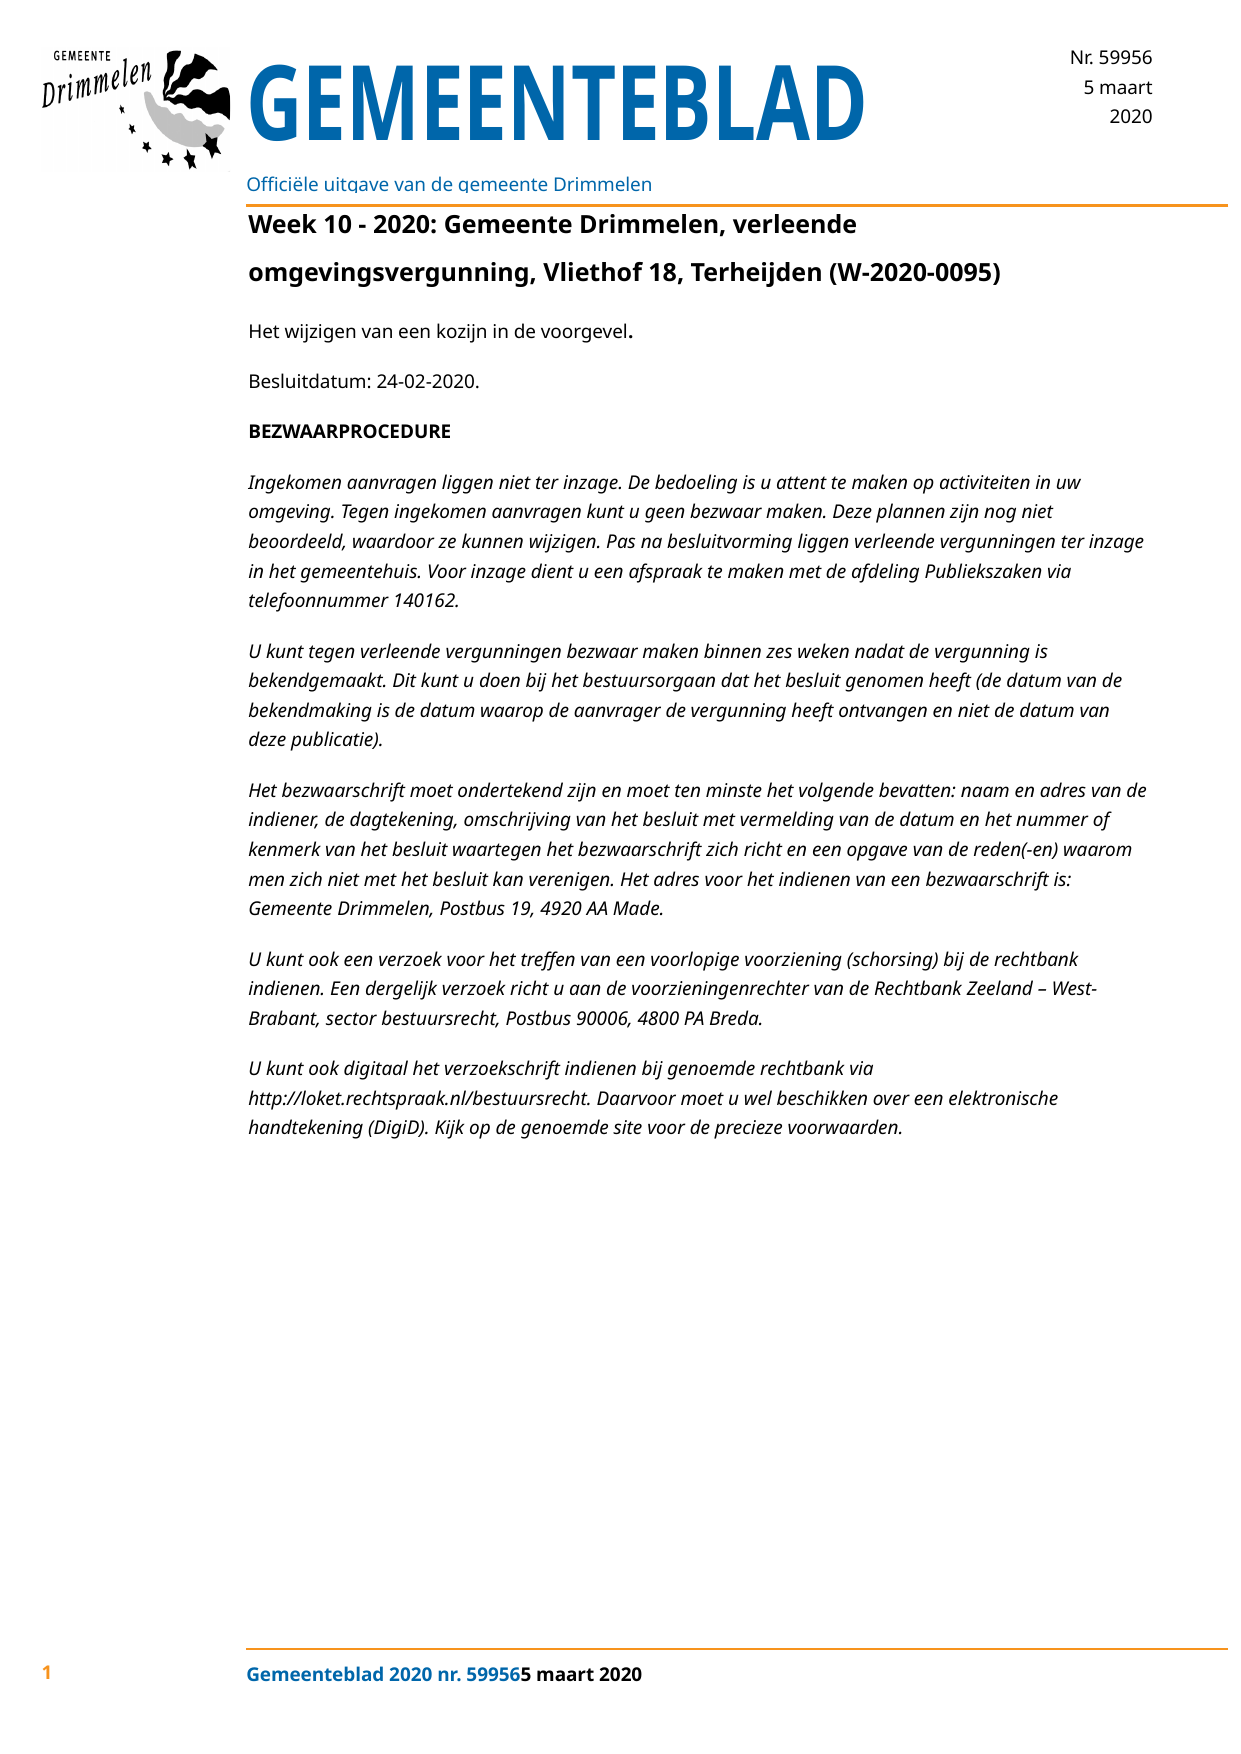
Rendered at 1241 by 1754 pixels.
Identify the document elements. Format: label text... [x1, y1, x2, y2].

text Besluitdatum: 24-02-2020. [248, 368, 1152, 394]
text Week 10 - 2020: Gemeente Drimmelen, verleende omgevingsvergunning, Vliethof 18, Terheijden (W-2020-0095) [248, 207, 1152, 288]
text BEZWAARPROCEDURE [248, 419, 1152, 444]
text Het bezwaarschrift moet ondertekend zijn en moet ten minste het volgende bevatten: naam en adres van de indiener, de dagtekening, omschrijving van het besluit met vermelding van de datum en het nummer of kenmerk van het besluit waartegen het bezwaarschrift zich richt en een opgave van de reden(-en) waarom men zich niet met het besluit kan verenigen. Het adres voor het indienen van een bezwaarschrift is: Gemeente Drimmelen, Postbus 19, 4920 AA Made. [248, 777, 1152, 921]
text Ingekomen aanvragen liggen niet ter inzage. De bedoeling is u attent te maken op activiteiten in uw omgeving. Tegen ingekomen aanvragen kunt u geen bezwaar maken. Deze plannen zijn nog niet beoordeeld, waardoor ze kunnen wijzigen. Pas na besluitvorming liggen verleende vergunningen ter inzage in het gemeentehuis. Voor inzage dient u een afspraak te maken met de afdeling Publiekszaken via telefoonnummer 140162. [248, 469, 1152, 613]
text U kunt ook een verzoek voor het treffen van een voorlopige voorziening (schorsing) bij de rechtbank indienen. Een dergelijk verzoek richt u aan de voorzieningenrechter van de Rechtbank Zeeland – West-Brabant, sector bestuursrecht, Postbus 90006, 4800 PA Breda. [248, 946, 1152, 1031]
picture [41, 47, 231, 172]
text U kunt tegen verleende vergunningen bezwaar maken binnen zes weken nadat de vergunning is bekendgemaakt. Dit kunt u doen bij het bestuursorgaan dat het besluit genomen heeft (de datum van de bekendmaking is de datum waarop de aanvrager de vergunning heeft ontvangen en niet de datum van deze publicatie). [248, 638, 1152, 752]
text U kunt ook digitaal het verzoekschrift indienen bij genoemde rechtbank via http://loket.rechtspraak.nl/bestuursrecht. Daarvoor moet u wel beschikken over een elektronische handtekening (DigiD). Kijk op de genoemde site voor de precieze voorwaarden. [248, 1055, 1152, 1140]
text Het wijzigen van een kozijn in de voorgevel. [248, 318, 1152, 344]
